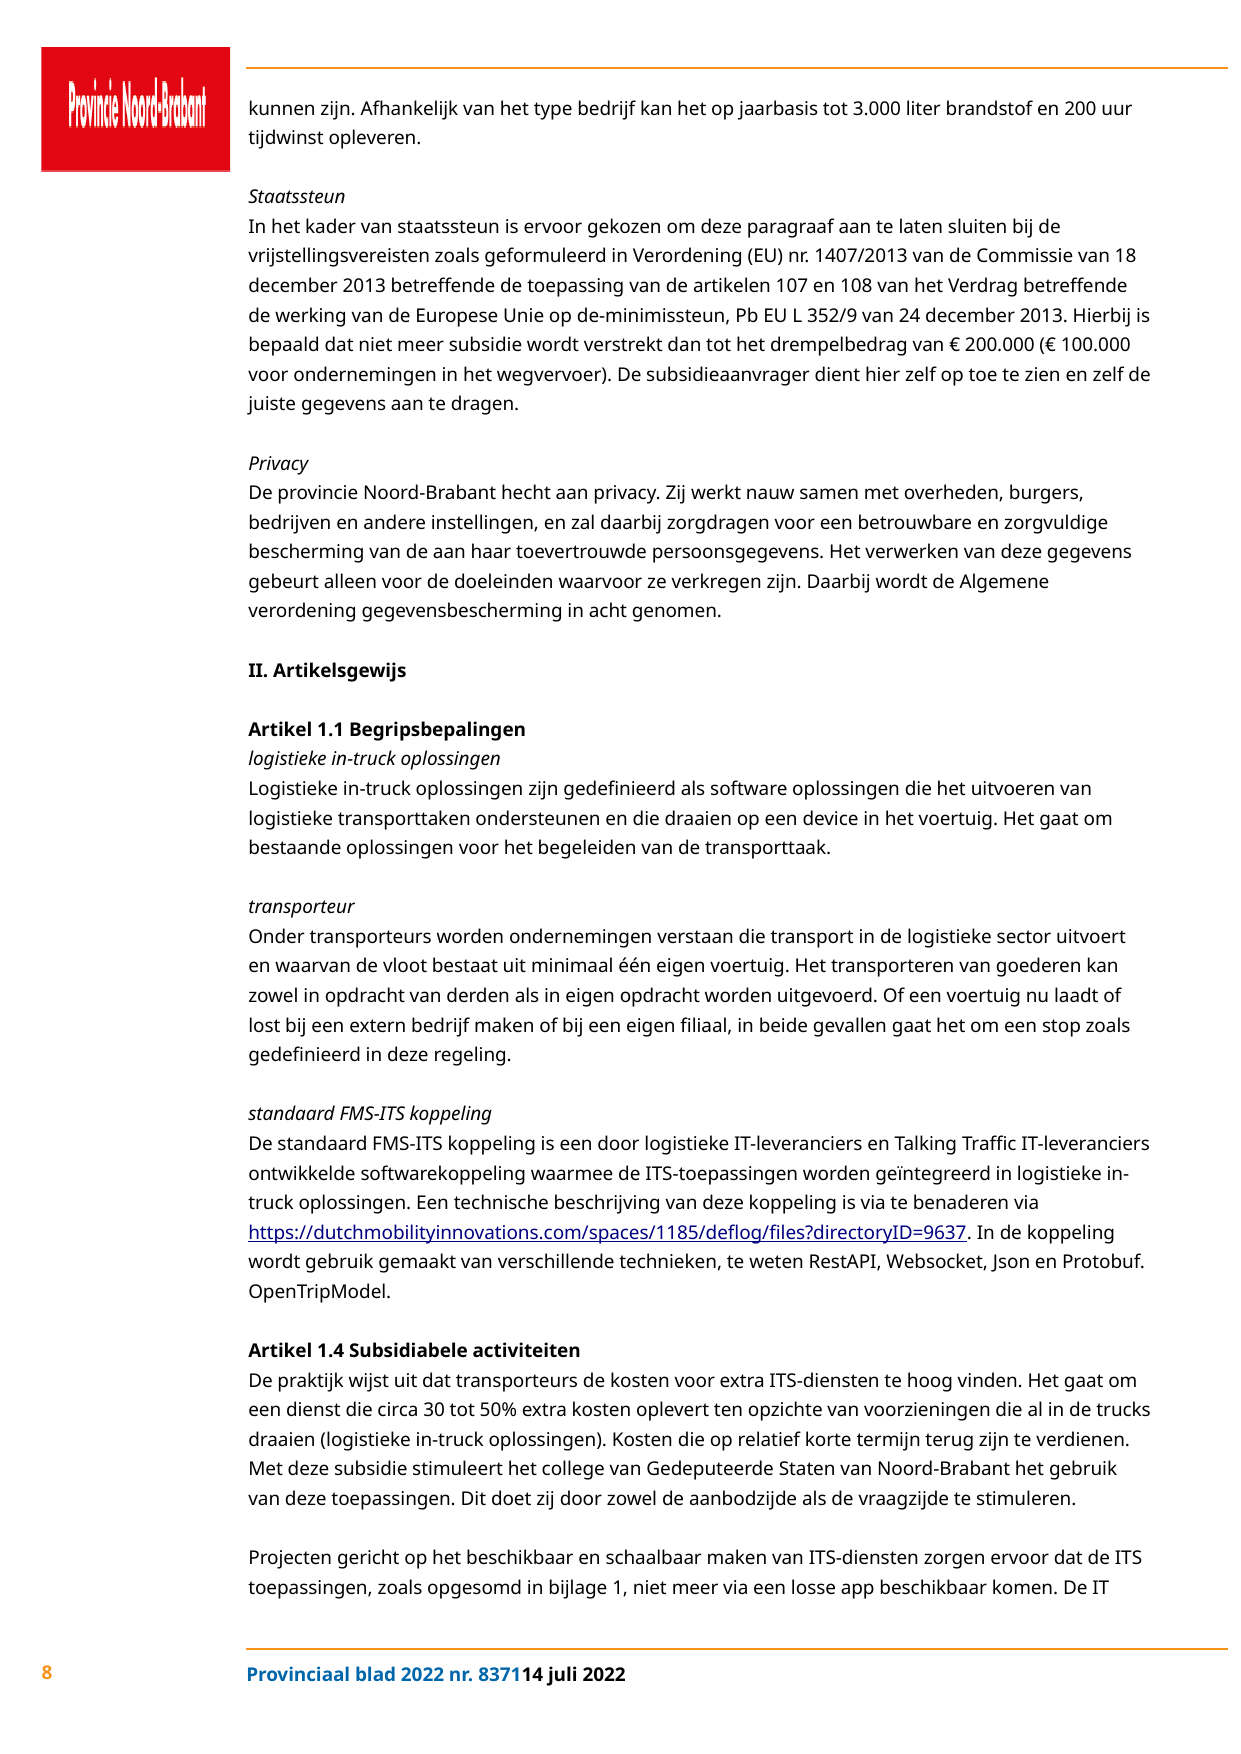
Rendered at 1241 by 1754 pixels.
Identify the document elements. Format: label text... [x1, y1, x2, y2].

text logistieke in-truck oplossingen [248, 746, 1152, 771]
text II. Artikelsgewijs [248, 657, 1152, 683]
picture [41, 47, 231, 172]
text transporteur [248, 893, 1152, 919]
text Logistieke in-truck oplossingen zijn gedefinieerd als software oplossingen die het uitvoeren van logistieke transporttaken ondersteunen en die draaien op een device in het voertuig. Het gaat om bestaande oplossingen voor het begeleiden van de transporttaak. [248, 775, 1152, 860]
text Onder transporteurs worden ondernemingen verstaan die transport in de logistieke sector uitvoert en waarvan de vloot bestaat uit minimaal één eigen voertuig. Het transporteren van goederen kan zowel in opdracht van derden als in eigen opdracht worden uitgevoerd. Of een voertuig nu laadt of lost bij een extern bedrijf maken of bij een eigen filiaal, in beide gevallen gaat het om een stop zoals gedefinieerd in deze regeling. [248, 923, 1152, 1067]
text Projecten gericht op het beschikbaar en schaalbaar maken van ITS-diensten zorgen ervoor dat de ITS toepassingen, zoals opgesomd in bijlage 1, niet meer via een losse app beschikbaar komen. De IT [248, 1544, 1152, 1600]
text De provincie Noord-Brabant hecht aan privacy. Zij werkt nauw samen met overheden, burgers, bedrijven en andere instellingen, en zal daarbij zorgdragen voor een betrouwbare en zorgvuldige bescherming van de aan haar toevertrouwde persoonsgegevens. Het verwerken van deze gegevens gebeurt alleen voor de doeleinden waarvoor ze verkregen zijn. Daarbij wordt de Algemene verordening gegevensbescherming in acht genomen. [248, 479, 1152, 623]
text Artikel 1.1 Begripsbepalingen [248, 716, 1152, 742]
text De standaard FMS-ITS koppeling is een door logistieke IT-leveranciers en Talking Traffic IT-leveranciers ontwikkelde softwarekoppeling waarmee de ITS-toepassingen worden geïntegreerd in logistieke in-truck oplossingen. Een technische beschrijving van deze koppeling is via te benaderen via https://dutchmobilityinnovations.com/spaces/1185/deflog/files?directoryID=9637. In de koppeling wordt gebruik gemaakt van verschillende technieken, te weten RestAPI, Websocket, Json en Protobuf. OpenTripModel. [248, 1130, 1152, 1304]
text In het kader van staatssteun is ervoor gekozen om deze paragraaf aan te laten sluiten bij de vrijstellingsvereisten zoals geformuleerd in Verordening (EU) nr. 1407/2013 van de Commissie van 18 december 2013 betreffende de toepassing van de artikelen 107 en 108 van het Verdrag betreffende de werking van de Europese Unie op de-minimissteun, Pb EU L 352/9 van 24 december 2013. Hierbij is bepaald dat niet meer subsidie wordt verstrekt dan tot het drempelbedrag van € 200.000 (€ 100.000 voor ondernemingen in het wegvervoer). De subsidieaanvrager dient hier zelf op toe te zien en zelf de juiste gegevens aan te dragen. [248, 213, 1152, 416]
text standaard FMS-ITS koppeling [248, 1101, 1152, 1126]
text kunnen zijn. Afhankelijk van het type bedrijf kan het op jaarbasis tot 3.000 liter brandstof en 200 uur tijdwinst opleveren. [248, 95, 1152, 150]
text De praktijk wijst uit dat transporteurs de kosten voor extra ITS-diensten te hoog vinden. Het gaat om een dienst die circa 30 tot 50% extra kosten oplevert ten opzichte van voorzieningen die al in de trucks draaien (logistieke in-truck oplossingen). Kosten die op relatief korte termijn terug zijn te verdienen. Met deze subsidie stimuleert het college van Gedeputeerde Staten van Noord-Brabant het gebruik van deze toepassingen. Dit doet zij door zowel de aanbodzijde als de vraagzijde te stimuleren. [248, 1367, 1152, 1511]
text Staatssteun [248, 183, 1152, 209]
text Privacy [248, 450, 1152, 476]
text Artikel 1.4 Subsidiabele activiteiten [248, 1337, 1152, 1363]
